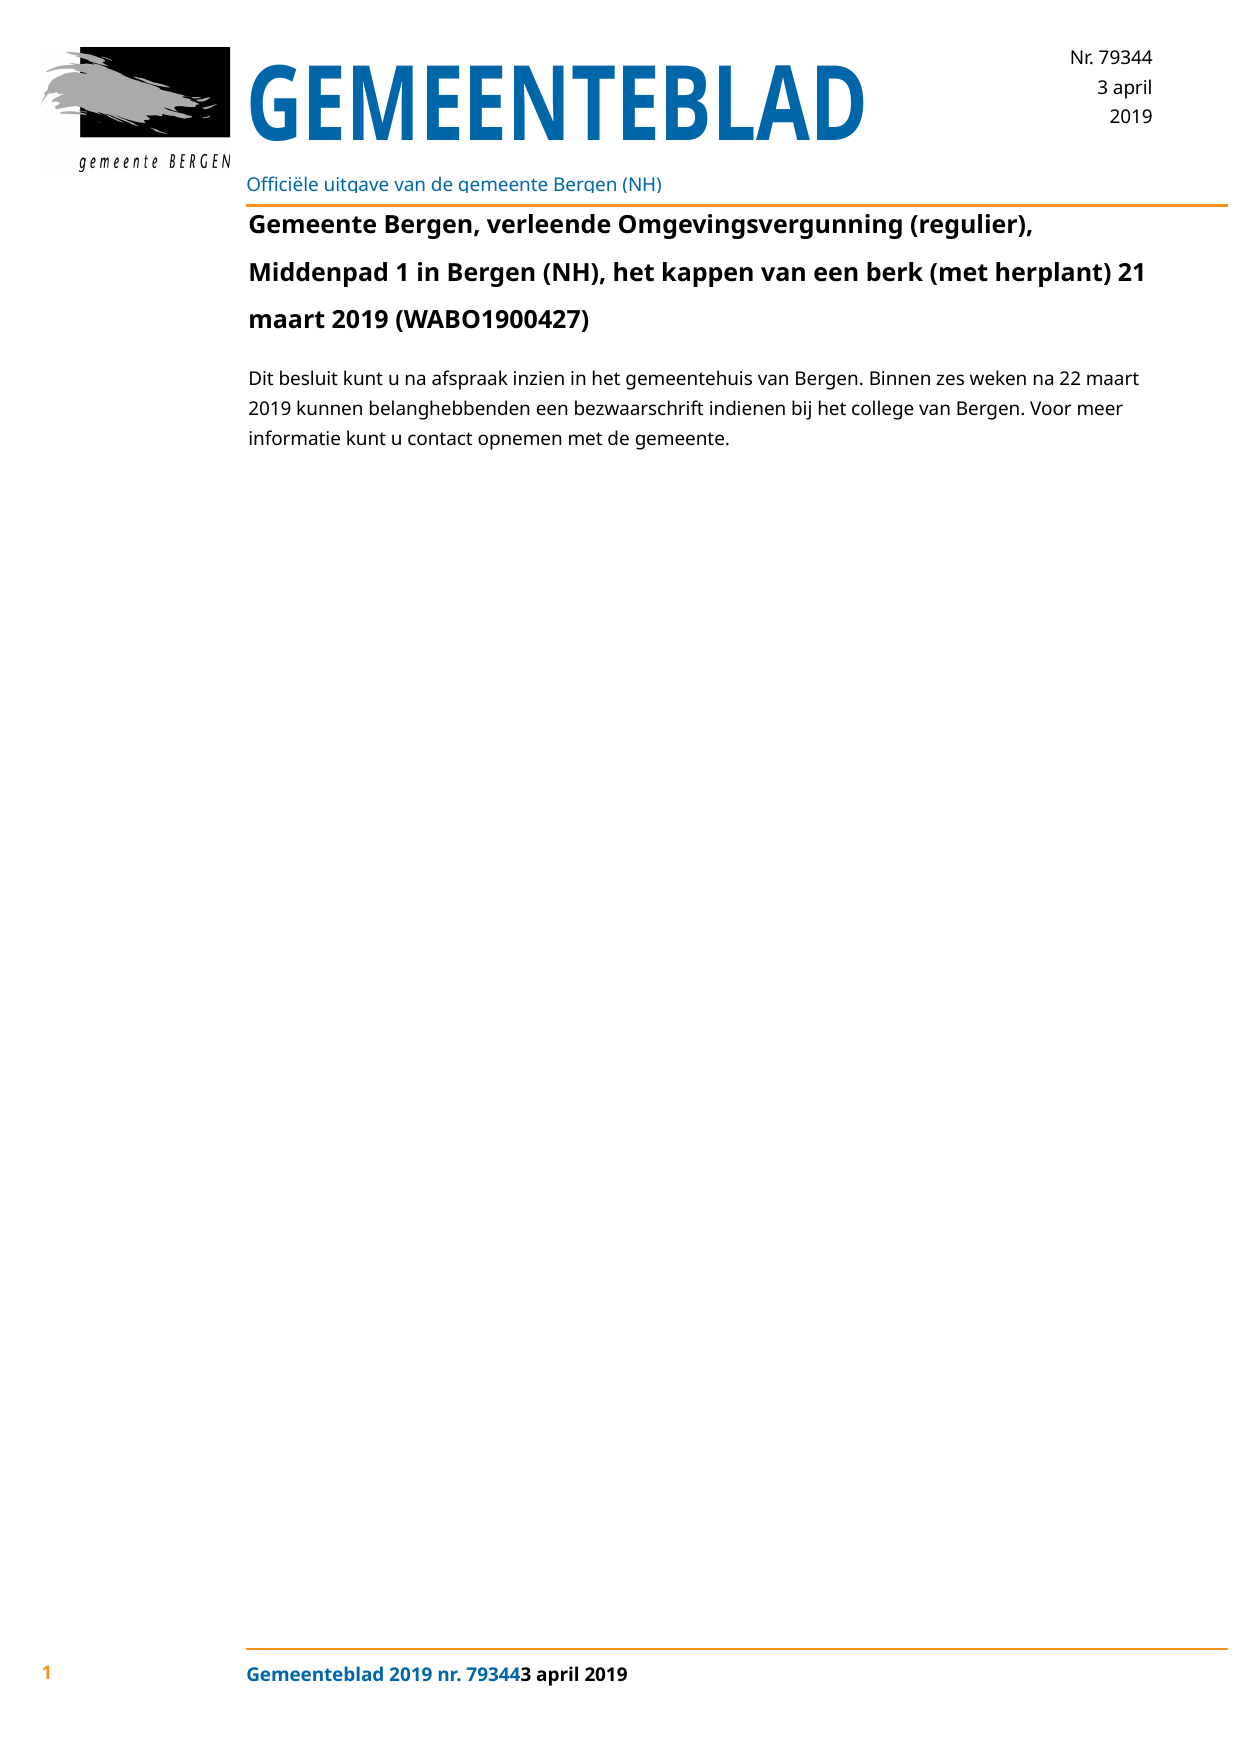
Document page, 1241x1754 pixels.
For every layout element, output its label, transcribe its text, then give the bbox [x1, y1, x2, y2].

text Gemeente Bergen, verleende Omgevingsvergunning (regulier), Middenpad 1 in Bergen (NH), het kappen van een berk (met herplant) 21 maart 2019 (WABO1900427) [248, 207, 1152, 336]
text Dit besluit kunt u na afspraak inzien in het gemeentehuis van Bergen. Binnen zes weken na 22 maart 2019 kunnen belanghebbenden een bezwaarschrift indienen bij het college van Bergen. Voor meer informatie kunt u contact opnemen met de gemeente. [248, 366, 1152, 450]
picture [41, 47, 231, 172]
